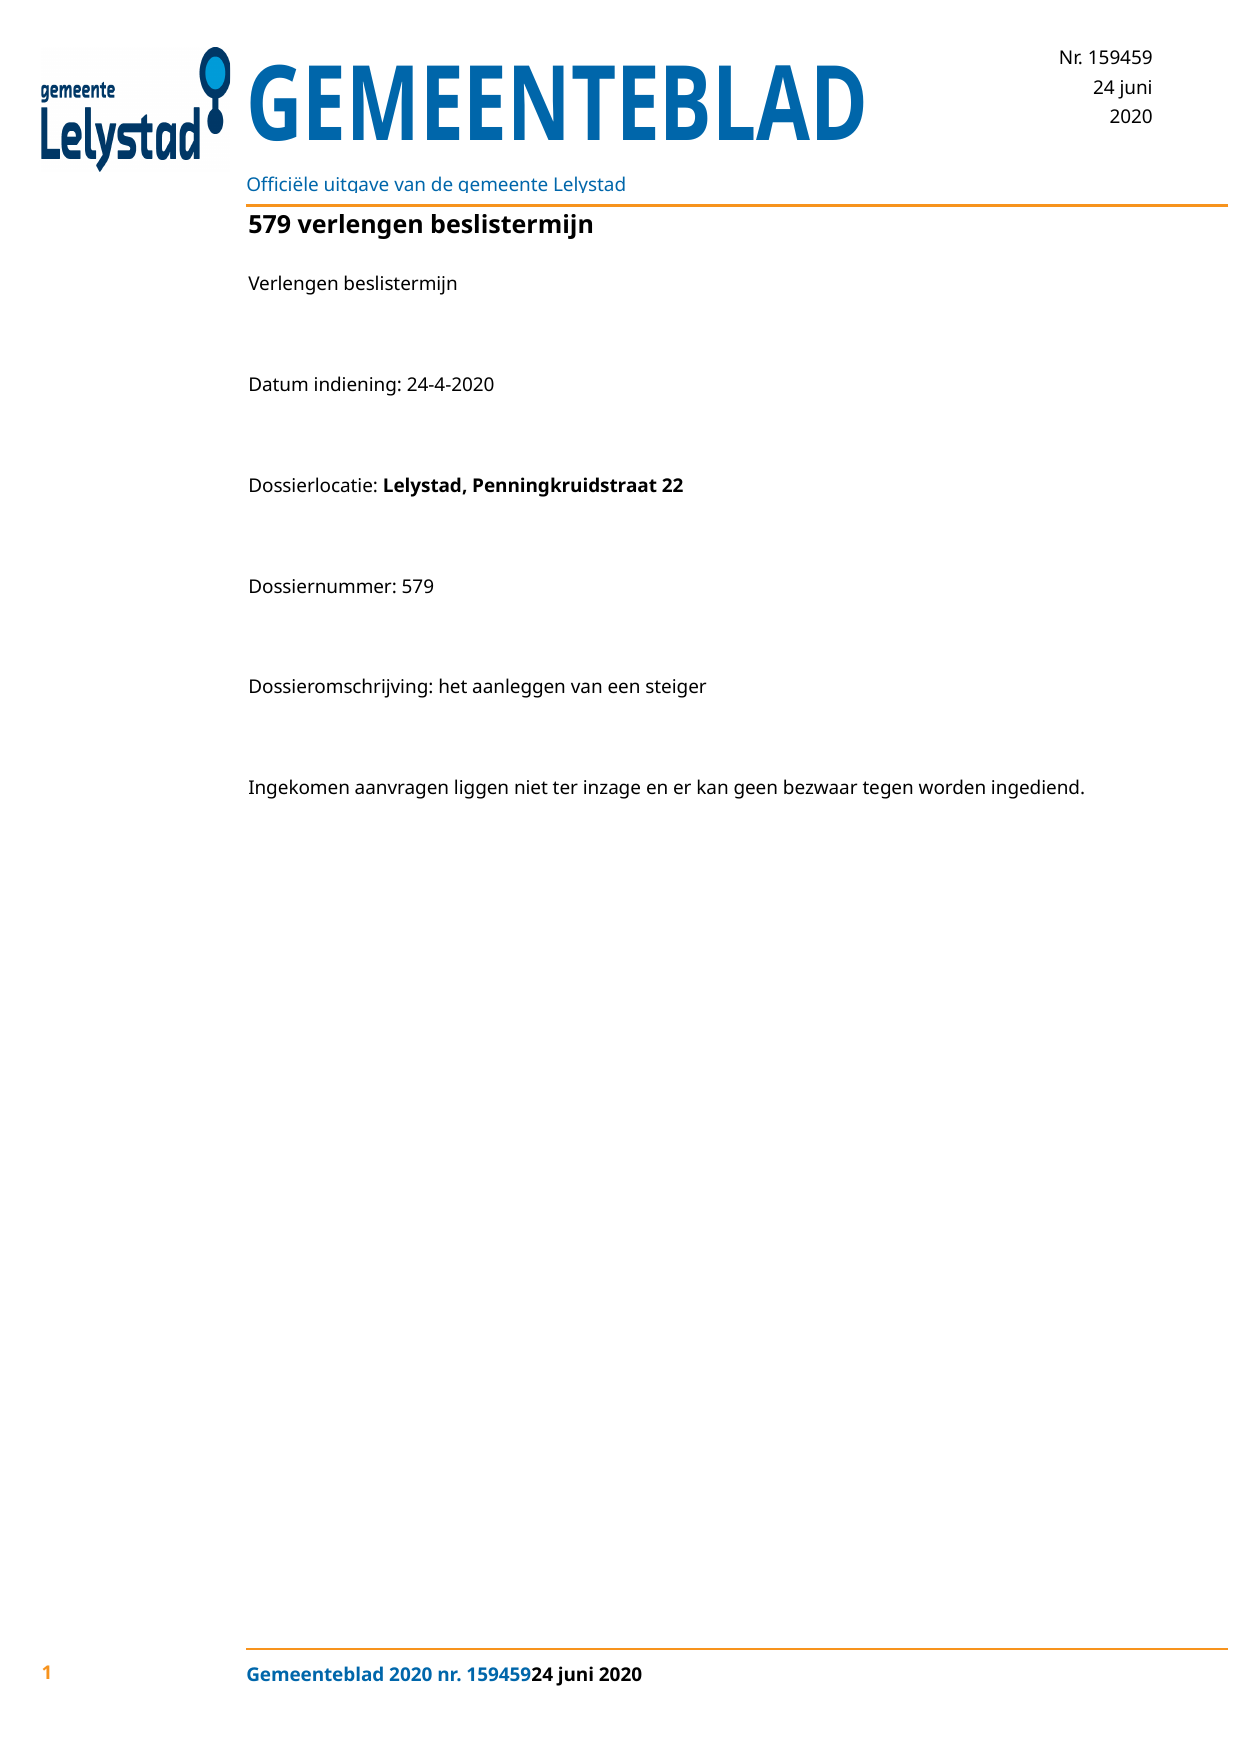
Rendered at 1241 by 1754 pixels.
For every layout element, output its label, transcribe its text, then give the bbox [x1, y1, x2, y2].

text Verlengen beslistermijn [248, 270, 1152, 296]
text Ingekomen aanvragen liggen niet ter inzage en er kan geen bezwaar tegen worden ingediend. [248, 774, 1152, 800]
text Datum indiening: 24-4-2020 [248, 371, 1152, 397]
text 579 verlengen beslistermijn [248, 207, 1152, 241]
text Dossiernummer: 579 [248, 573, 1152, 598]
text Dossierlocatie: Lelystad, Penningkruidstraat 22 [248, 472, 1152, 498]
text Dossieromschrijving: het aanleggen van een steiger [248, 674, 1152, 699]
picture [41, 47, 231, 172]
